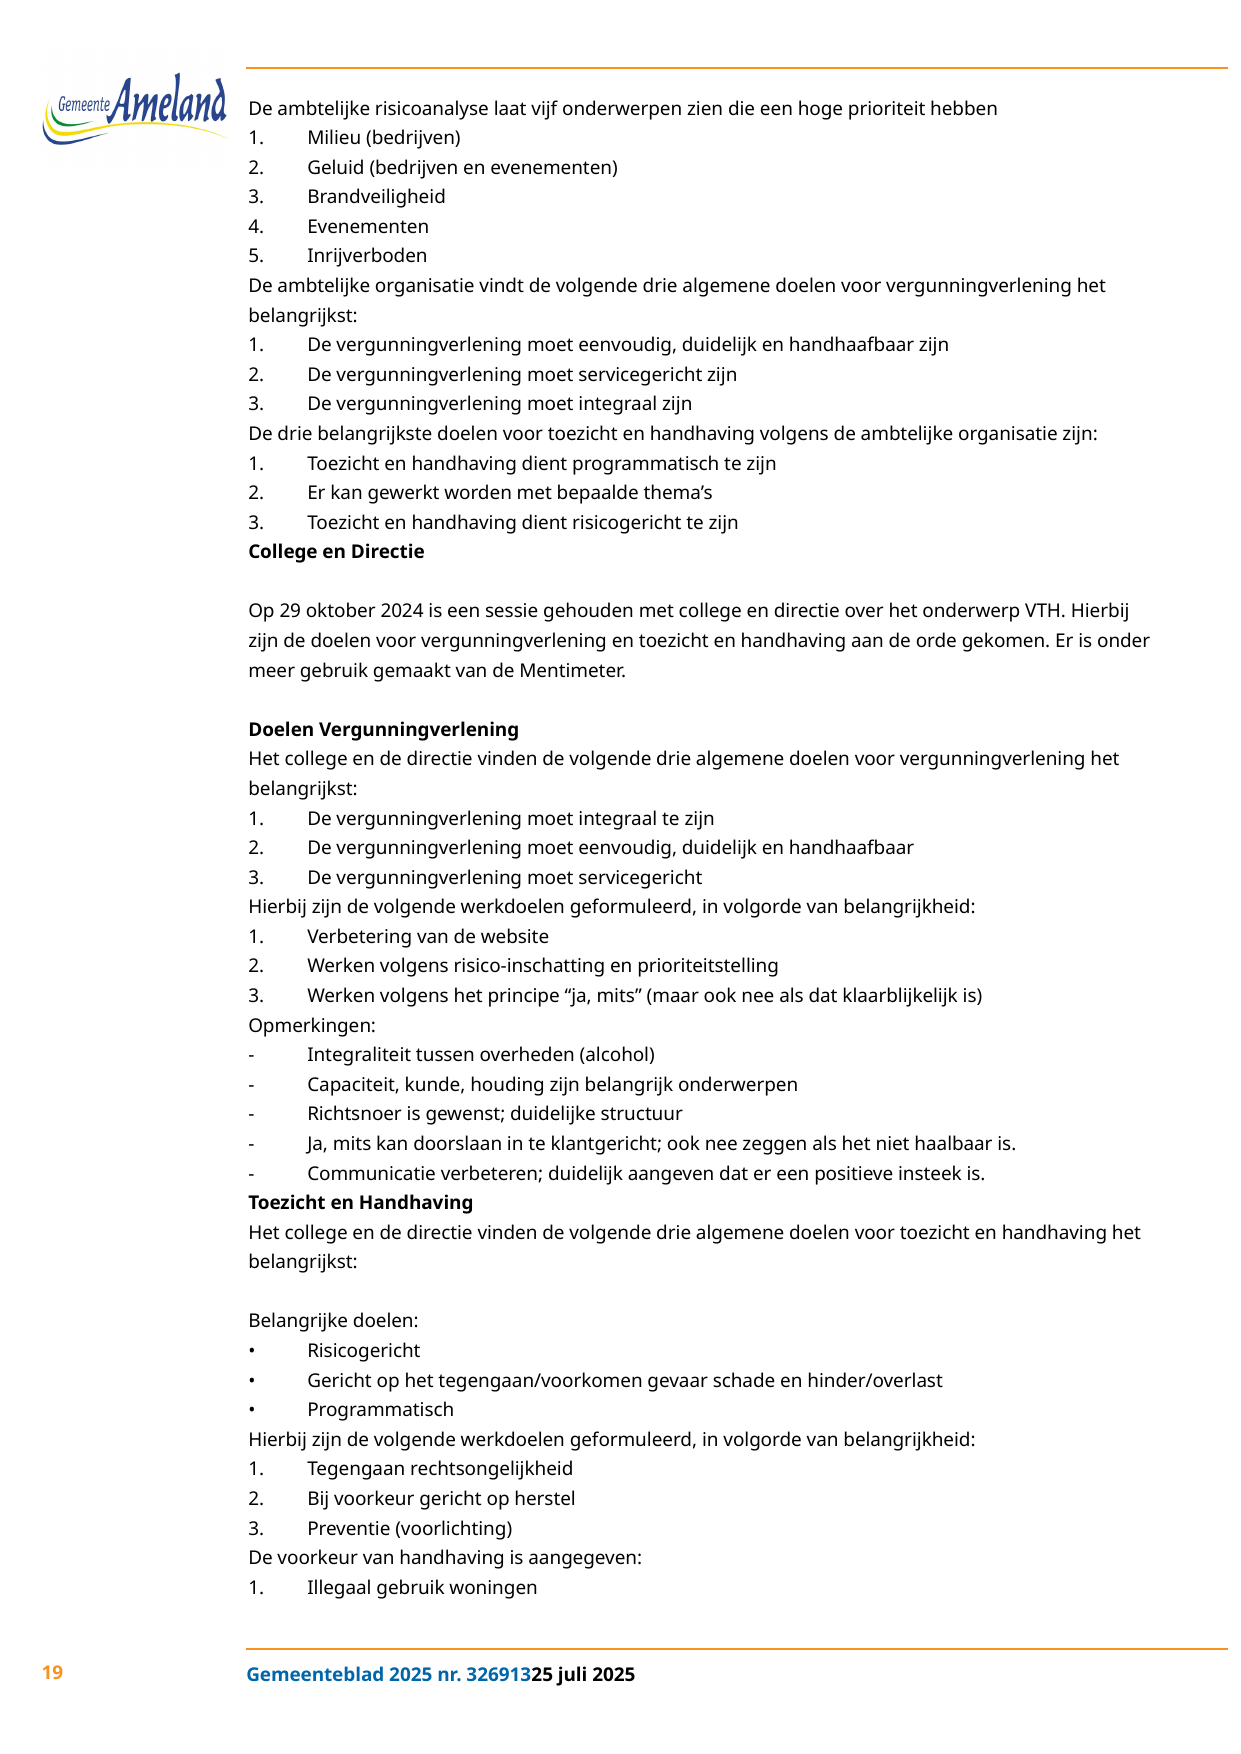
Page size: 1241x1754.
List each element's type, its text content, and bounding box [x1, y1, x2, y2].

list Illegaal gebruik woningen [248, 1574, 1152, 1600]
list Bij voorkeur gericht op herstel [248, 1485, 1152, 1511]
text Het college en de directie vinden de volgende drie algemene doelen voor vergunningverlening het belangrijkst: [248, 746, 1152, 801]
picture [41, 47, 231, 172]
list Werken volgens risico-inschatting en prioriteitstelling [248, 953, 1152, 978]
list Evenementen [248, 213, 1152, 239]
text Opmerkingen: [248, 1012, 1152, 1038]
text De ambtelijke risicoanalyse laat vijf onderwerpen zien die een hoge prioriteit hebben [248, 95, 1152, 121]
list De vergunningverlening moet integraal zijn [248, 391, 1152, 416]
list Brandveiligheid [248, 183, 1152, 209]
list Toezicht en handhaving dient programmatisch te zijn [248, 450, 1152, 476]
list De vergunningverlening moet eenvoudig, duidelijk en handhaafbaar [248, 834, 1152, 860]
list Milieu (bedrijven) [248, 124, 1152, 150]
list Risicogericht [248, 1337, 1152, 1363]
text Hierbij zijn de volgende werkdoelen geformuleerd, in volgorde van belangrijkheid: [248, 893, 1152, 919]
list Werken volgens het principe “ja, mits” (maar ook nee als dat klaarblijkelijk is) [248, 982, 1152, 1008]
list Richtsnoer is gewenst; duidelijke structuur [248, 1101, 1152, 1126]
list Geluid (bedrijven en evenementen) [248, 154, 1152, 180]
list Toezicht en handhaving dient risicogericht te zijn [248, 509, 1152, 535]
text Belangrijke doelen: [248, 1308, 1152, 1333]
text Hierbij zijn de volgende werkdoelen geformuleerd, in volgorde van belangrijkheid: [248, 1426, 1152, 1452]
text De voorkeur van handhaving is aangegeven: [248, 1544, 1152, 1570]
list Capaciteit, kunde, houding zijn belangrijk onderwerpen [248, 1071, 1152, 1097]
list De vergunningverlening moet servicegericht [248, 864, 1152, 890]
text Doelen Vergunningverlening [248, 716, 1152, 742]
list Verbetering van de website [248, 923, 1152, 949]
list Tegengaan rechtsongelijkheid [248, 1456, 1152, 1481]
list Inrijverboden [248, 243, 1152, 268]
text Het college en de directie vinden de volgende drie algemene doelen voor toezicht en handhaving het belangrijkst: [248, 1219, 1152, 1274]
text De ambtelijke organisatie vindt de volgende drie algemene doelen voor vergunningverlening het belangrijkst: [248, 272, 1152, 328]
list Integraliteit tussen overheden (alcohol) [248, 1041, 1152, 1067]
text De drie belangrijkste doelen voor toezicht en handhaving volgens de ambtelijke organisatie zijn: [248, 420, 1152, 446]
list Communicatie verbeteren; duidelijk aangeven dat er een positieve insteek is. [248, 1160, 1152, 1186]
text College en Directie [248, 538, 1152, 564]
list Er kan gewerkt worden met bepaalde thema’s [248, 479, 1152, 505]
list De vergunningverlening moet integraal te zijn [248, 805, 1152, 831]
list Gericht op het tegengaan/voorkomen gevaar schade en hinder/overlast [248, 1367, 1152, 1393]
text Toezicht en Handhaving [248, 1189, 1152, 1215]
list Preventie (voorlichting) [248, 1515, 1152, 1541]
text Op 29 oktober 2024 is een sessie gehouden met college en directie over het onderwerp VTH. Hierbij zijn de doelen voor vergunningverlening en toezicht en handhaving aan de orde gekomen. Er is onder meer gebruik gemaakt van de Mentimeter. [248, 598, 1152, 683]
list Programmatisch [248, 1396, 1152, 1422]
list De vergunningverlening moet servicegericht zijn [248, 361, 1152, 387]
list Ja, mits kan doorslaan in te klantgericht; ook nee zeggen als het niet haalbaar is. [248, 1130, 1152, 1156]
list De vergunningverlening moet eenvoudig, duidelijk en handhaafbaar zijn [248, 331, 1152, 357]
